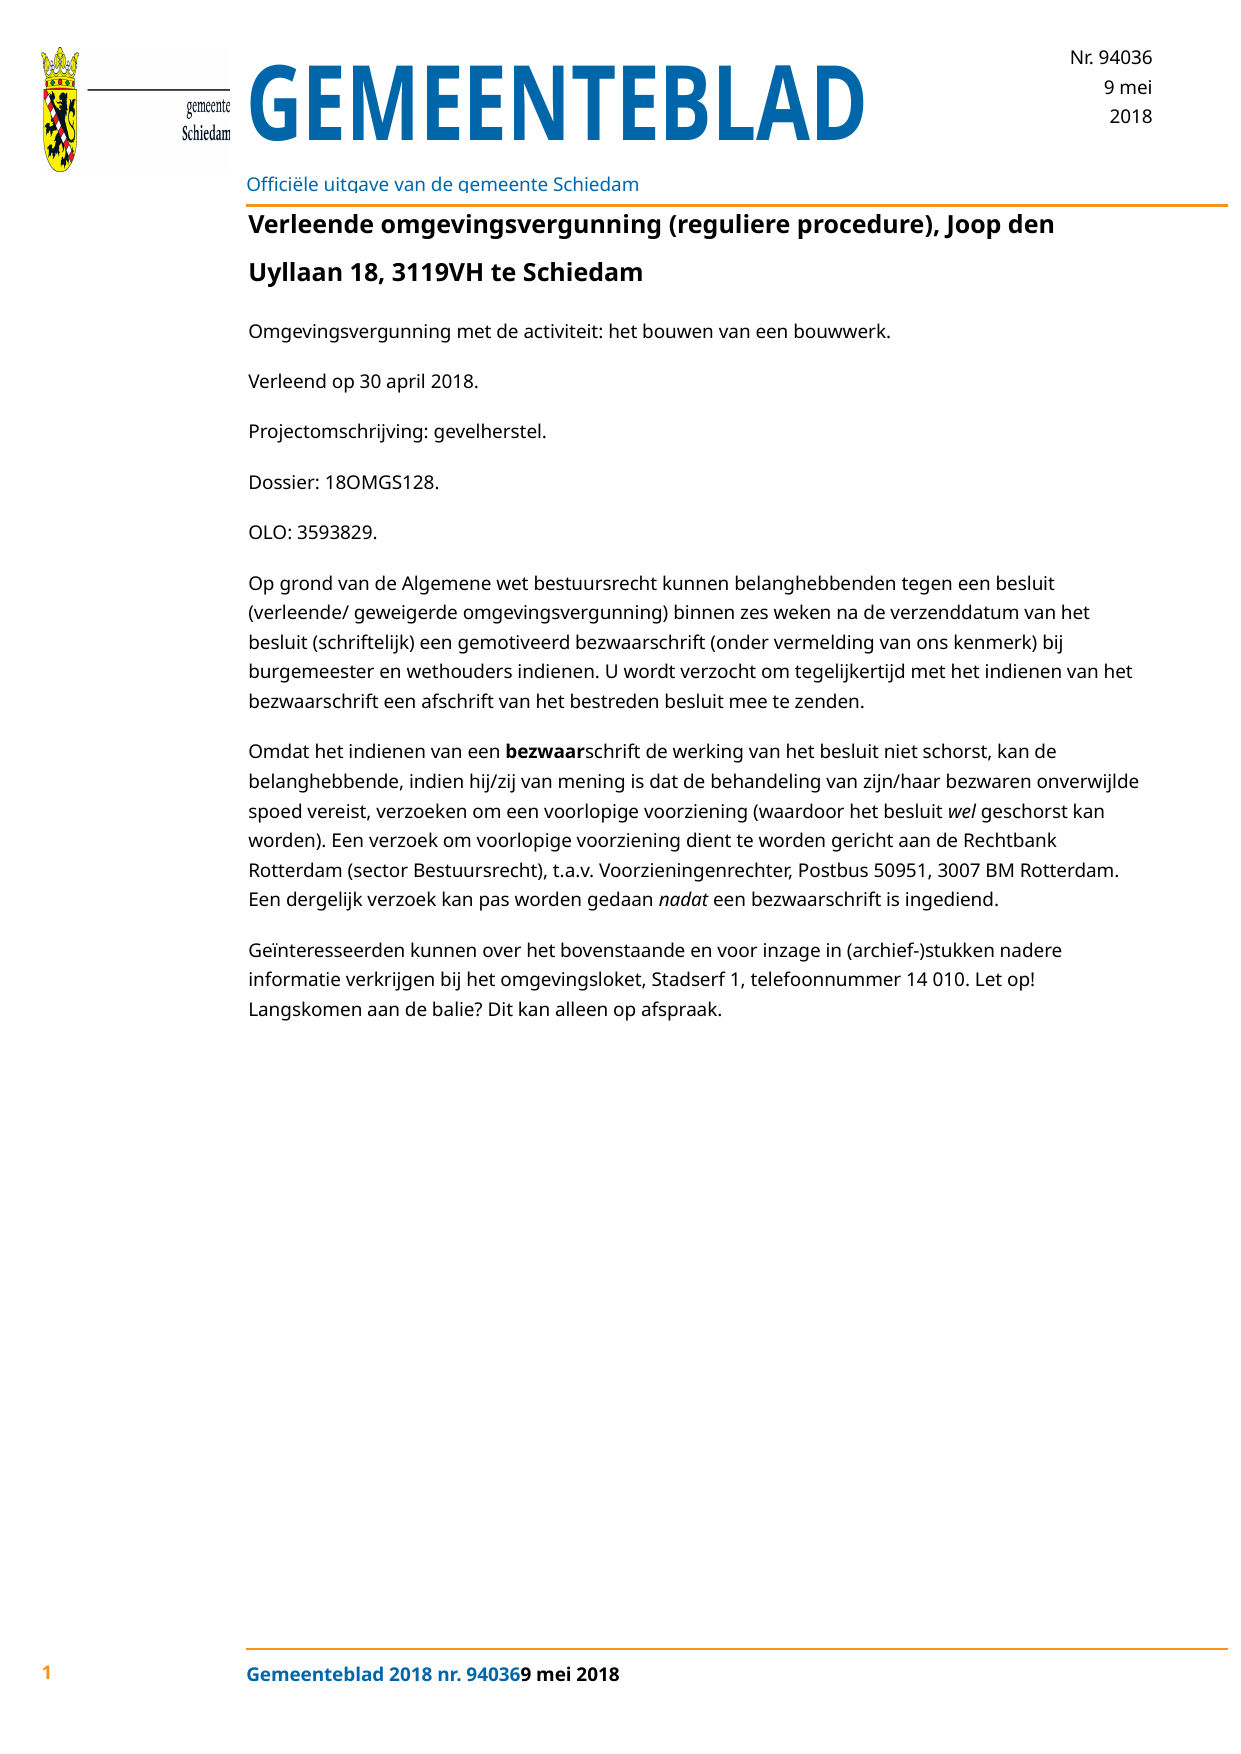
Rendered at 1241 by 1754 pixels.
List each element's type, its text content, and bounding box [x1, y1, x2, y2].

text Omgevingsvergunning met de activiteit: het bouwen van een bouwwerk. [248, 318, 1152, 344]
text Projectomschrijving: gevelherstel. [248, 419, 1152, 444]
text Geïnteresseerden kunnen over het bovenstaande en voor inzage in (archief-)stukken nadere informatie verkrijgen bij het omgevingsloket, Stadserf 1, telefoonnummer 14 010. Let op! Langskomen aan de balie? Dit kan alleen op afspraak. [248, 937, 1152, 1022]
text Verleend op 30 april 2018. [248, 368, 1152, 394]
text Omdat het indienen van een bezwaarschrift de werking van het besluit niet schorst, kan de belanghebbende, indien hij/zij van mening is dat de behandeling van zijn/haar bezwaren onverwijlde spoed vereist, verzoeken om een voorlopige voorziening (waardoor het besluit wel geschorst kan worden). Een verzoek om voorlopige voorziening dient te worden gericht aan de Rechtbank Rotterdam (sector Bestuursrecht), t.a.v. Voorzieningenrechter, Postbus 50951, 3007 BM Rotterdam. Een dergelijk verzoek kan pas worden gedaan nadat een bezwaarschrift is ingediend. [248, 739, 1152, 912]
text OLO: 3593829. [248, 519, 1152, 545]
text Op grond van de Algemene wet bestuursrecht kunnen belanghebbenden tegen een besluit (verleende/ geweigerde omgevingsvergunning) binnen zes weken na de verzenddatum van het besluit (schriftelijk) een gemotiveerd bezwaarschrift (onder vermelding van ons kenmerk) bij burgemeester en wethouders indienen. U wordt verzocht om tegelijkertijd met het indienen van het bezwaarschrift een afschrift van het bestreden besluit mee te zenden. [248, 570, 1152, 714]
text Dossier: 18OMGS128. [248, 469, 1152, 495]
text Verleende omgevingsvergunning (reguliere procedure), Joop den Uyllaan 18, 3119VH te Schiedam [248, 207, 1152, 288]
picture [41, 47, 231, 172]
